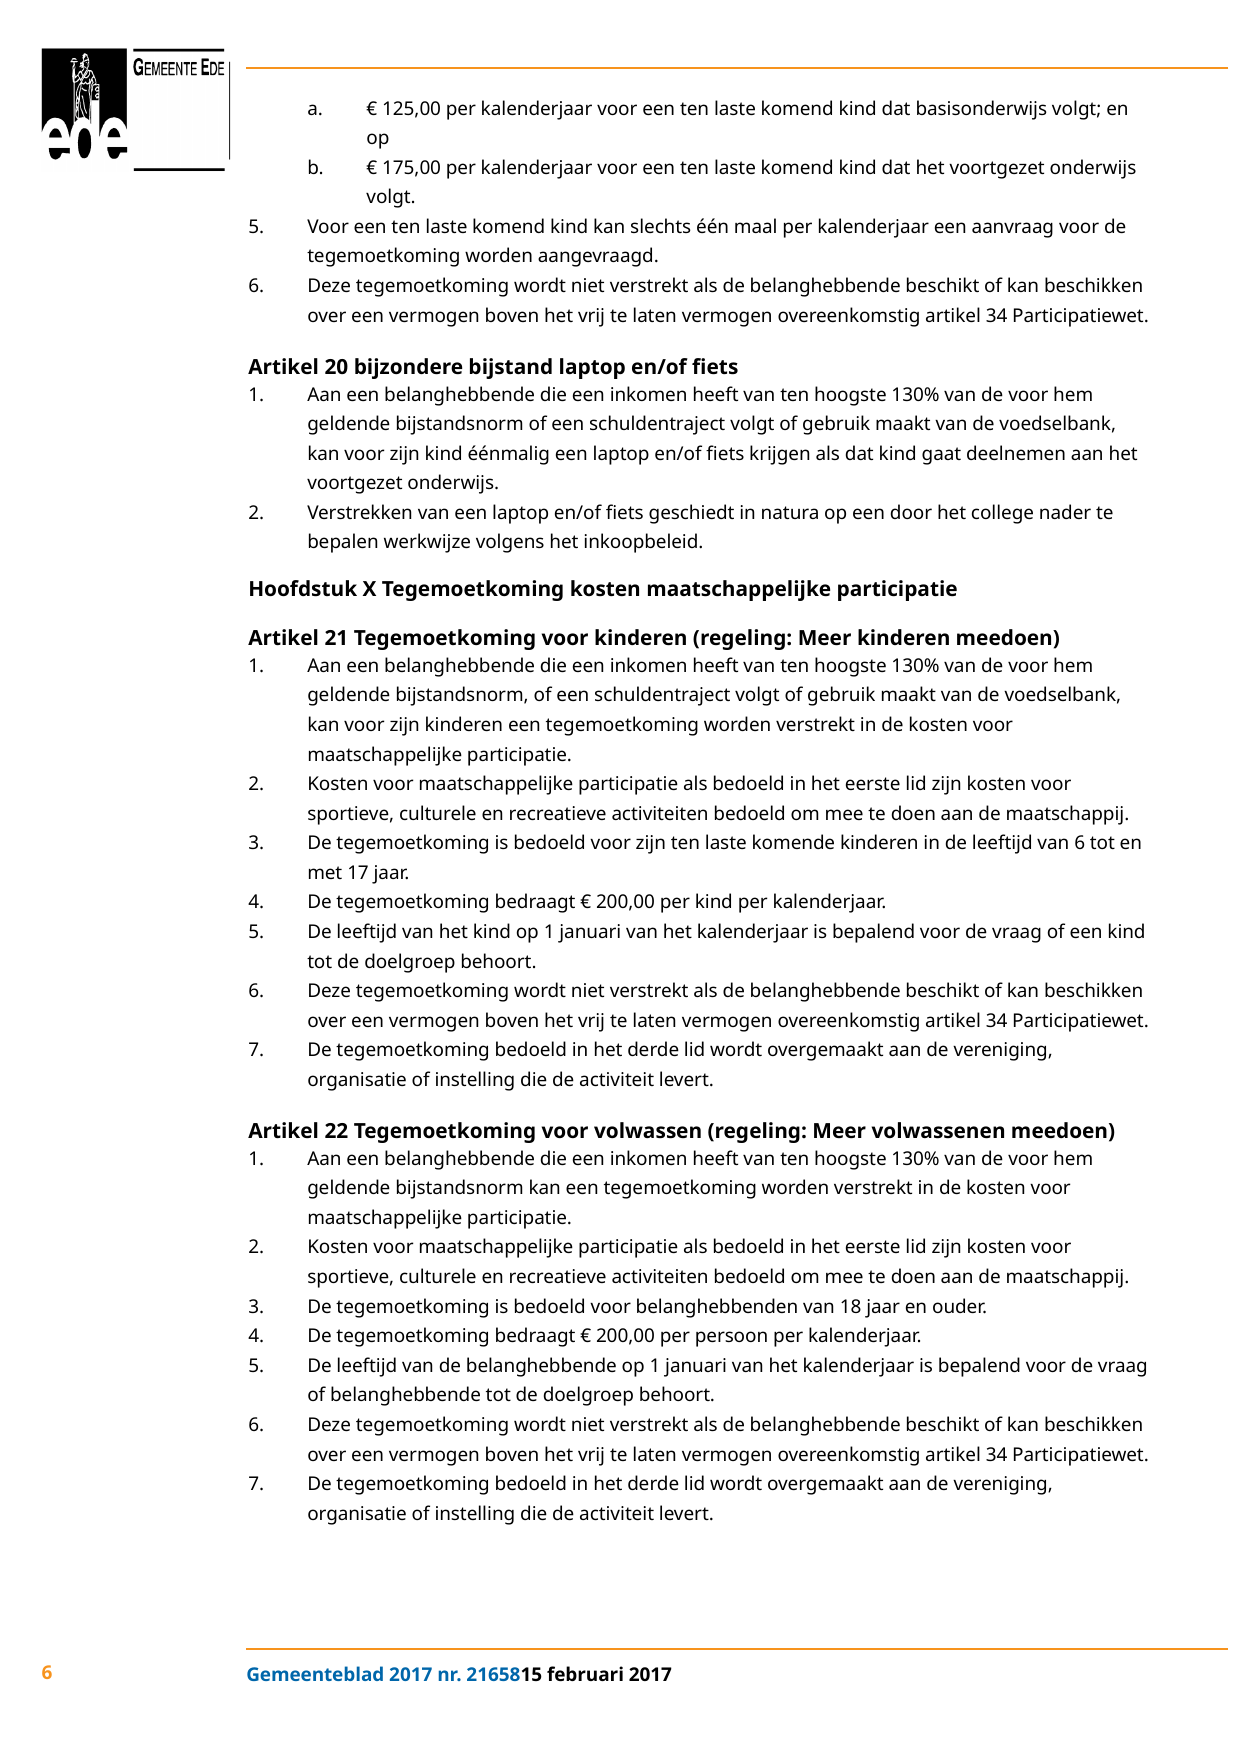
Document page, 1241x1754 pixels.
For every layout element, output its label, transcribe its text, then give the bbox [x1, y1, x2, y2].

list Kosten voor maatschappelijke participatie als bedoeld in het eerste lid zijn kosten voor sportieve, culturele en recreatieve activiteiten bedoeld om mee te doen aan de maatschappij. [248, 1234, 1152, 1289]
list De tegemoetkoming bedraagt € 200,00 per persoon per kalenderjaar. [248, 1322, 1152, 1348]
list De tegemoetkoming is bedoeld voor zijn ten laste komende kinderen in de leeftijd van 6 tot en met 17 jaar. [248, 829, 1152, 885]
list De tegemoetkoming bedraagt € 200,00 per kind per kalenderjaar. [248, 889, 1152, 914]
list Deze tegemoetkoming wordt niet verstrekt als de belanghebbende beschikt of kan beschikken over een vermogen boven het vrij te laten vermogen overeenkomstig artikel 34 Participatiewet. [248, 1411, 1152, 1467]
list € 175,00 per kalenderjaar voor een ten laste komend kind dat het voortgezet onderwijs volgt. [307, 154, 1152, 209]
text Artikel 21 Tegemoetkoming voor kinderen (regeling: Meer kinderen meedoen) [248, 623, 1152, 652]
text Artikel 20 bijzondere bijstand laptop en/of fiets [248, 352, 1152, 381]
list Verstrekken van een laptop en/of fiets geschiedt in natura op een door het college nader te bepalen werkwijze volgens het inkoopbeleid. [248, 499, 1152, 554]
list Deze tegemoetkoming wordt niet verstrekt als de belanghebbende beschikt of kan beschikken over een vermogen boven het vrij te laten vermogen overeenkomstig artikel 34 Participatiewet. [248, 272, 1152, 328]
list De leeftijd van de belanghebbende op 1 januari van het kalenderjaar is bepalend voor de vraag of belanghebbende tot de doelgroep behoort. [248, 1352, 1152, 1407]
picture [41, 47, 231, 172]
text Artikel 22 Tegemoetkoming voor volwassen (regeling: Meer volwassenen meedoen) [248, 1117, 1152, 1145]
list Aan een belanghebbende die een inkomen heeft van ten hoogste 130% van de voor hem geldende bijstandsnorm kan een tegemoetkoming worden verstrekt in de kosten voor maatschappelijke participatie. [248, 1145, 1152, 1230]
list € 125,00 per kalenderjaar voor een ten laste komend kind dat basisonderwijs volgt; en op [307, 95, 1152, 150]
list De tegemoetkoming is bedoeld voor belanghebbenden van 18 jaar en ouder. [248, 1293, 1152, 1319]
list Aan een belanghebbende die een inkomen heeft van ten hoogste 130% van de voor hem geldende bijstandsnorm, of een schuldentraject volgt of gebruik maakt van de voedselbank, kan voor zijn kinderen een tegemoetkoming worden verstrekt in de kosten voor maatschappelijke participatie. [248, 652, 1152, 766]
text Hoofdstuk X Tegemoetkoming kosten maatschappelijke participatie [248, 574, 1152, 603]
list De tegemoetkoming bedoeld in het derde lid wordt overgemaakt aan de vereniging, organisatie of instelling die de activiteit levert. [248, 1470, 1152, 1526]
list Voor een ten laste komend kind kan slechts één maal per kalenderjaar een aanvraag voor de tegemoetkoming worden aangevraagd. [248, 213, 1152, 268]
list Aan een belanghebbende die een inkomen heeft van ten hoogste 130% van de voor hem geldende bijstandsnorm of een schuldentraject volgt of gebruik maakt van de voedselbank, kan voor zijn kind éénmalig een laptop en/of fiets krijgen als dat kind gaat deelnemen aan het voortgezet onderwijs. [248, 381, 1152, 495]
list Deze tegemoetkoming wordt niet verstrekt als de belanghebbende beschikt of kan beschikken over een vermogen boven het vrij te laten vermogen overeenkomstig artikel 34 Participatiewet. [248, 977, 1152, 1033]
list De tegemoetkoming bedoeld in het derde lid wordt overgemaakt aan de vereniging, organisatie of instelling die de activiteit levert. [248, 1037, 1152, 1092]
list De leeftijd van het kind op 1 januari van het kalenderjaar is bepalend voor de vraag of een kind tot de doelgroep behoort. [248, 918, 1152, 973]
list Kosten voor maatschappelijke participatie als bedoeld in het eerste lid zijn kosten voor sportieve, culturele en recreatieve activiteiten bedoeld om mee te doen aan de maatschappij. [248, 770, 1152, 826]
